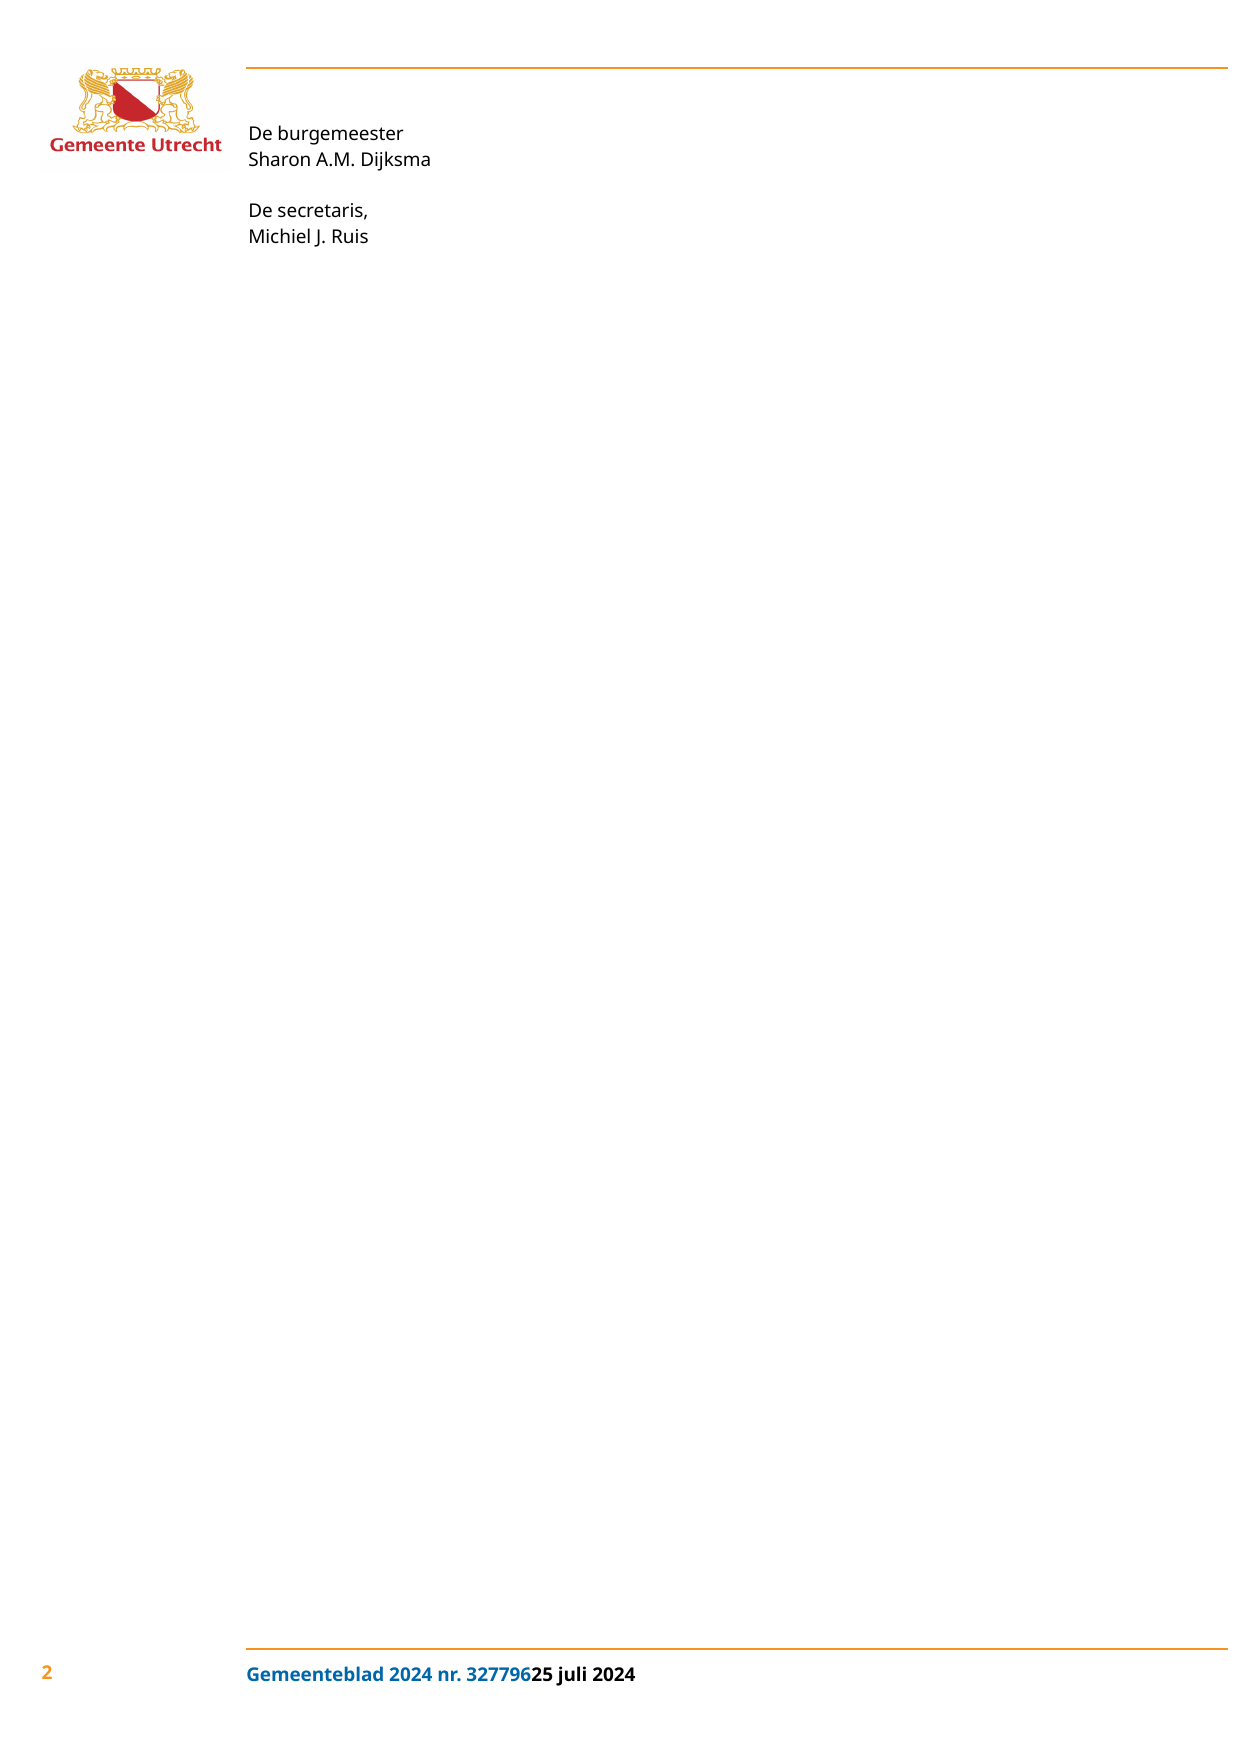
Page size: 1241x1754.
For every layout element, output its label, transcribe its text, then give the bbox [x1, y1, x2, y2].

picture [41, 47, 231, 172]
text De burgemeester [248, 121, 1152, 146]
text Sharon A.M. Dijksma [248, 146, 1152, 172]
text De secretaris, [248, 198, 1152, 223]
text Michiel J. Ruis [248, 223, 1152, 249]
